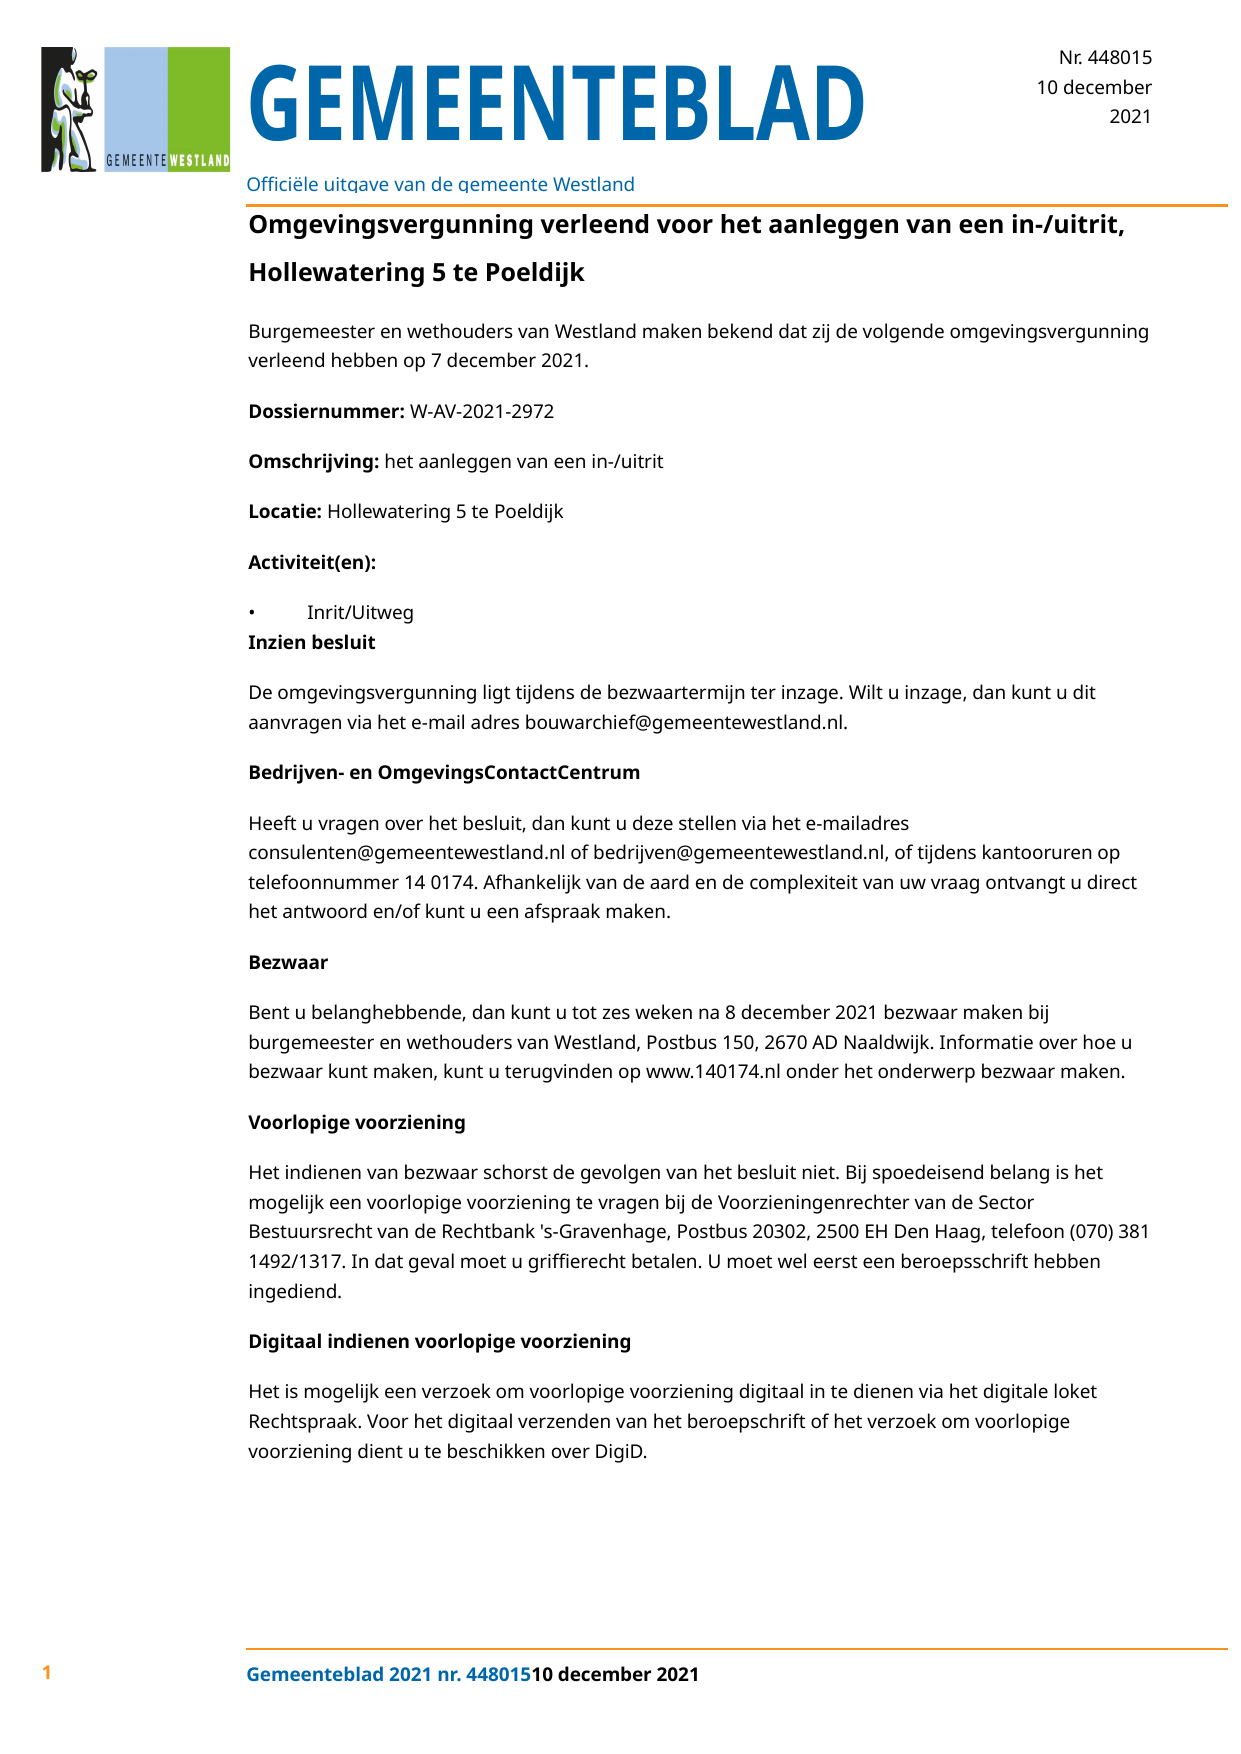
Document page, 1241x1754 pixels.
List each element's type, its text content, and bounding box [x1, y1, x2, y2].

text Het indienen van bezwaar schorst de gevolgen van het besluit niet. Bij spoedeisend belang is het mogelijk een voorlopige voorziening te vragen bij de Voorzieningenrechter van de Sector Bestuursrecht van de Rechtbank 's-Gravenhage, Postbus 20302, 2500 EH Den Haag, telefoon (070) 381 1492/1317. In dat geval moet u griffierecht betalen. U moet wel eerst een beroepsschrift hebben ingediend. [248, 1159, 1152, 1304]
text Heeft u vragen over het besluit, dan kunt u deze stellen via het e-mailadres consulenten@gemeentewestland.nl of bedrijven@gemeentewestland.nl, of tijdens kantooruren op telefoonnummer 14 0174. Afhankelijk van de aard en de complexiteit van uw vraag ontvangt u direct het antwoord en/of kunt u een afspraak maken. [248, 810, 1152, 924]
text Digitaal indienen voorlopige voorziening [248, 1328, 1152, 1354]
list Inrit/Uitweg [248, 599, 1152, 625]
text Bedrijven- en OmgevingsContactCentrum [248, 759, 1152, 785]
text Activiteit(en): [248, 549, 1152, 575]
text Bent u belanghebbende, dan kunt u tot zes weken na 8 december 2021 bezwaar maken bij burgemeester en wethouders van Westland, Postbus 150, 2670 AD Naaldwijk. Informatie over hoe u bezwaar kunt maken, kunt u terugvinden op www.140174.nl onder het onderwerp bezwaar maken. [248, 999, 1152, 1084]
text Omschrijving: het aanleggen van een in-/uitrit [248, 448, 1152, 474]
text Bezwaar [248, 949, 1152, 975]
text Dossiernummer: W-AV-2021-2972 [248, 398, 1152, 424]
text Locatie: Hollewatering 5 te Poeldijk [248, 499, 1152, 524]
text Burgemeester en wethouders van Westland maken bekend dat zij de volgende omgevingsvergunning verleend hebben op 7 december 2021. [248, 318, 1152, 373]
text Omgevingsvergunning verleend voor het aanleggen van een in-/uitrit, Hollewatering 5 te Poeldijk [248, 207, 1152, 288]
text Het is mogelijk een verzoek om voorlopige voorziening digitaal in te dienen via het digitale loket Rechtspraak. Voor het digitaal verzenden van het beroepschrift of het verzoek om voorlopige voorziening dient u te beschikken over DigiD. [248, 1379, 1152, 1464]
picture [41, 47, 231, 172]
text De omgevingsvergunning ligt tijdens de bezwaartermijn ter inzage. Wilt u inzage, dan kunt u dit aanvragen via het e-mail adres bouwarchief@gemeentewestland.nl. [248, 679, 1152, 735]
text Voorlopige voorziening [248, 1109, 1152, 1135]
text Inzien besluit [248, 629, 1152, 655]
